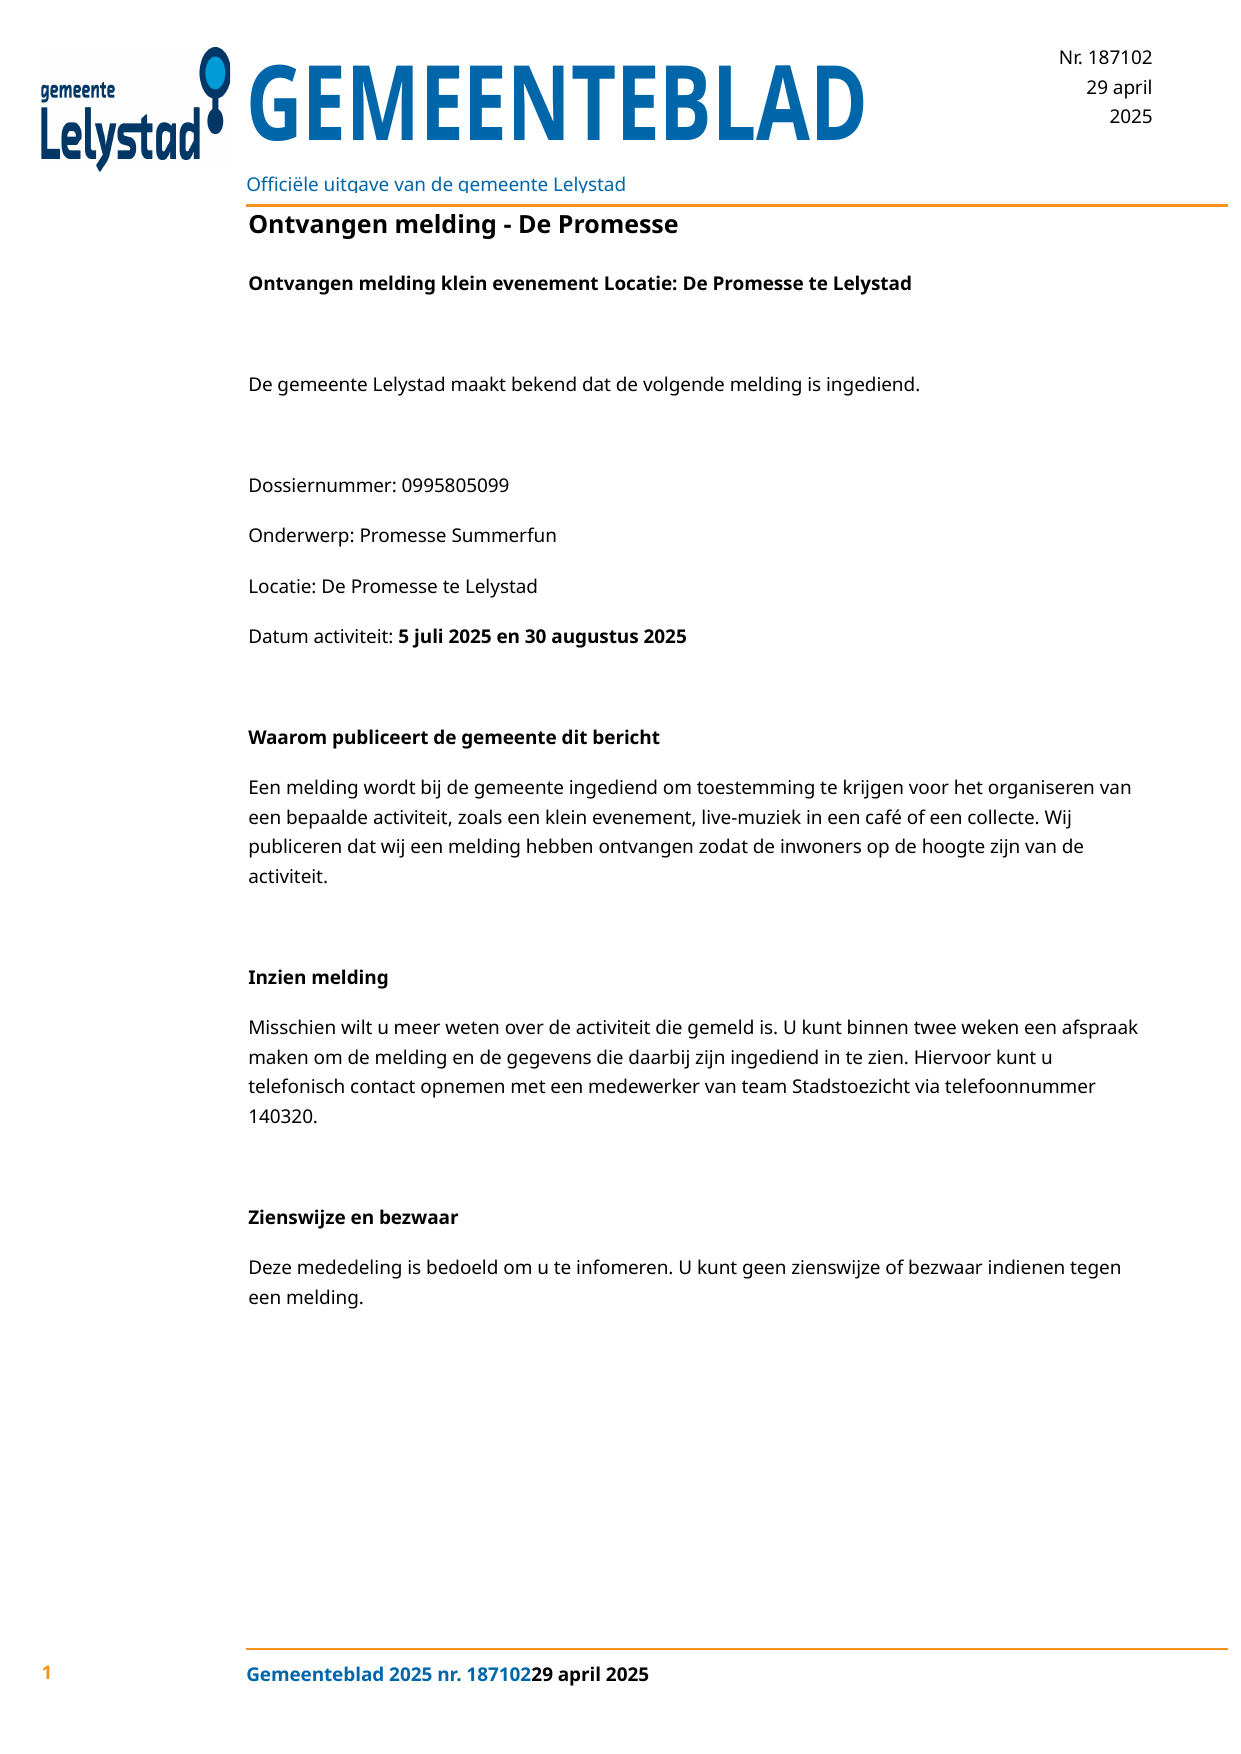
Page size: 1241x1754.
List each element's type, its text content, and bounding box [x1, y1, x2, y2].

text Misschien wilt u meer weten over de activiteit die gemeld is. U kunt binnen twee weken een afspraak maken om de melding en de gegevens die daarbij zijn ingediend in te zien. Hiervoor kunt u telefonisch contact opnemen met een medewerker van team Stadstoezicht via telefoonnummer 140320. [248, 1014, 1152, 1129]
text Datum activiteit: 5 juli 2025 en 30 augustus 2025 [248, 623, 1152, 649]
text Dossiernummer: 0995805099 [248, 472, 1152, 498]
picture [41, 47, 231, 172]
text Zienswijze en bezwaar [248, 1204, 1152, 1230]
text Een melding wordt bij de gemeente ingediend om toestemming te krijgen voor het organiseren van een bepaalde activiteit, zoals een klein evenement, live-muziek in een café of een collecte. Wij publiceren dat wij een melding hebben ontvangen zodat de inwoners op de hoogte zijn van de activiteit. [248, 774, 1152, 889]
text Locatie: De Promesse te Lelystad [248, 573, 1152, 598]
text Ontvangen melding - De Promesse [248, 207, 1152, 241]
text Onderwerp: Promesse Summerfun [248, 522, 1152, 548]
text Deze mededeling is bedoeld om u te infomeren. U kunt geen zienswijze of bezwaar indienen tegen een melding. [248, 1254, 1152, 1310]
text Waarom publiceert de gemeente dit bericht [248, 724, 1152, 750]
text Ontvangen melding klein evenement Locatie: De Promesse te Lelystad [248, 270, 1152, 296]
text Inzien melding [248, 964, 1152, 990]
text De gemeente Lelystad maakt bekend dat de volgende melding is ingediend. [248, 371, 1152, 397]
